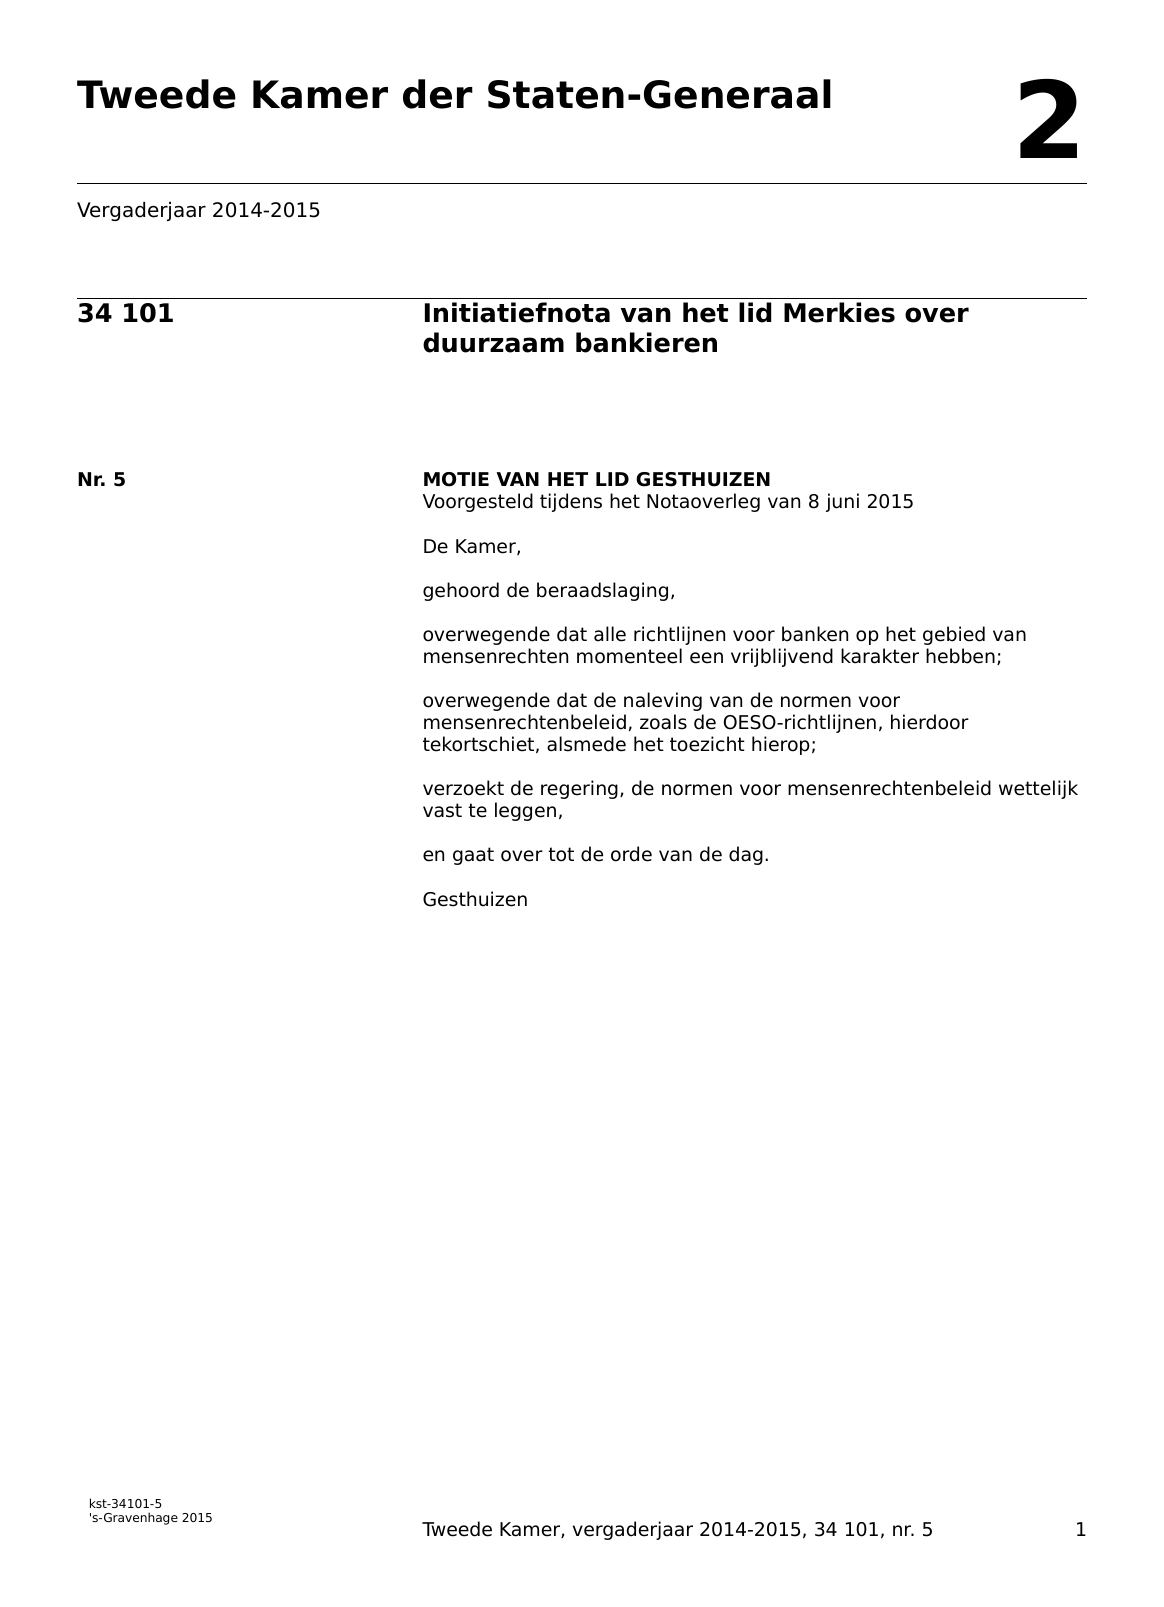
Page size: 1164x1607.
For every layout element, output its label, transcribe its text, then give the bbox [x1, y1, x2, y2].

table_header Tweede Kamer der Staten-Generaal [77, 59, 886, 183]
subtitle Nr. 5 MOTIE VAN HET LID GESTHUIZEN [77, 469, 1087, 491]
text gehoord de beraadslaging, [422, 580, 1087, 602]
subtitle 34 101 Initiatiefnota van het lid Merkies over duurzaam bankieren [77, 299, 1087, 358]
text verzoekt de regering, de normen voor mensenrechtenbeleid wettelijk vast te leggen, [422, 778, 1087, 822]
text Gesthuizen [422, 888, 1087, 910]
table_cell Vergaderjaar 2014-2015 [77, 184, 1087, 298]
text en gaat over tot de orde van de dag. [422, 844, 1087, 866]
text De Kamer, [422, 536, 1087, 557]
text 's-Gravenhage 2015 [88, 1511, 323, 1525]
text Voorgesteld tijdens het Notaoverleg van 8 juni 2015 [422, 491, 1087, 513]
table_header 2 [886, 59, 1087, 183]
text kst-34101-5 [88, 1497, 323, 1511]
text overwegende dat de naleving van de normen voor mensenrechtenbeleid, zoals de OESO-richtlijnen, hierdoor tekortschiet, alsmede het toezicht hierop; [422, 690, 1087, 756]
text overwegende dat alle richtlijnen voor banken op het gebied van mensenrechten momenteel een vrijblijvend karakter hebben; [422, 624, 1087, 668]
